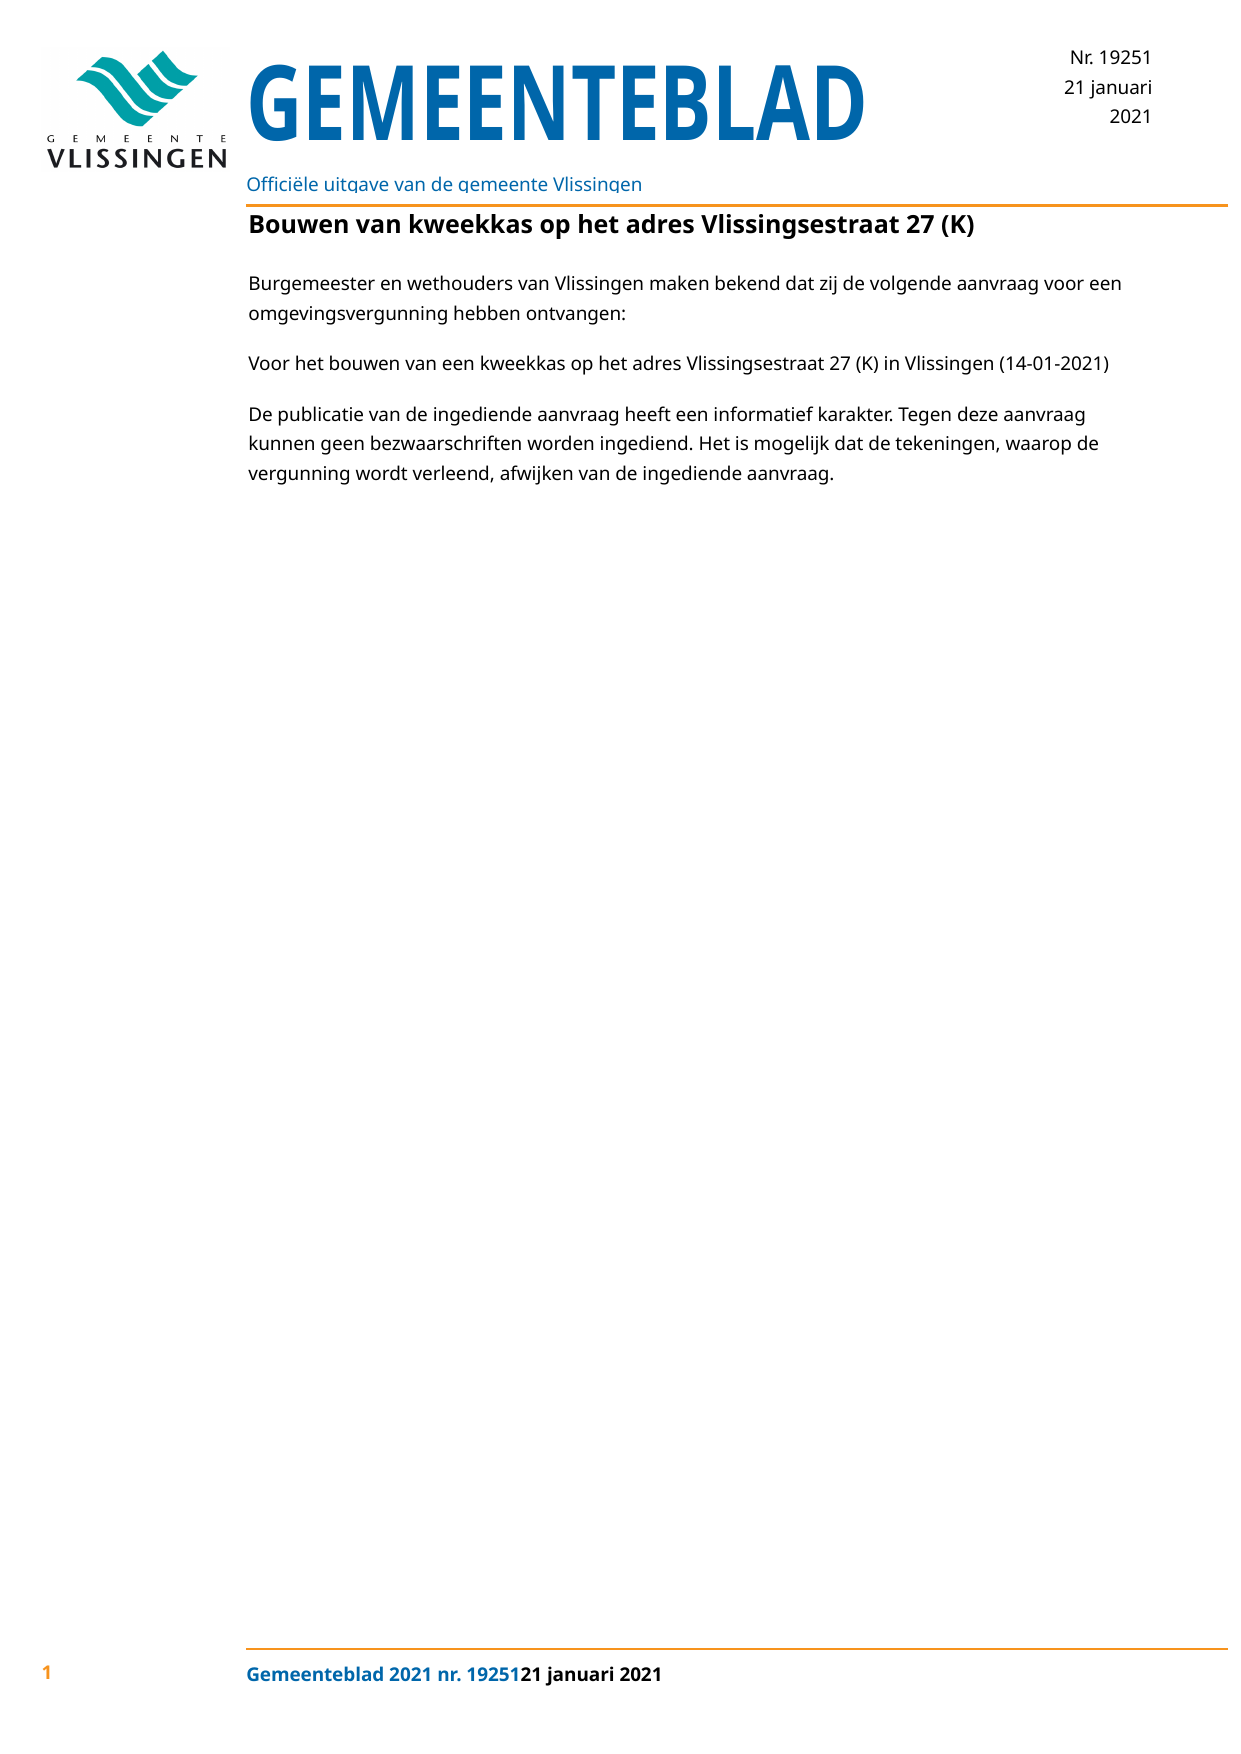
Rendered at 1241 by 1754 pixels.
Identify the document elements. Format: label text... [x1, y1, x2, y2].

text Bouwen van kweekkas op het adres Vlissingsestraat 27 (K) [248, 207, 1152, 241]
text De publicatie van de ingediende aanvraag heeft een informatief karakter. Tegen deze aanvraag kunnen geen bezwaarschriften worden ingediend. Het is mogelijk dat de tekeningen, waarop de vergunning wordt verleend, afwijken van de ingediende aanvraag. [248, 401, 1152, 486]
text Voor het bouwen van een kweekkas op het adres Vlissingsestraat 27 (K) in Vlissingen (14-01-2021) [248, 350, 1152, 376]
picture [41, 47, 231, 172]
text Burgemeester en wethouders van Vlissingen maken bekend dat zij de volgende aanvraag voor een omgevingsvergunning hebben ontvangen: [248, 270, 1152, 326]
